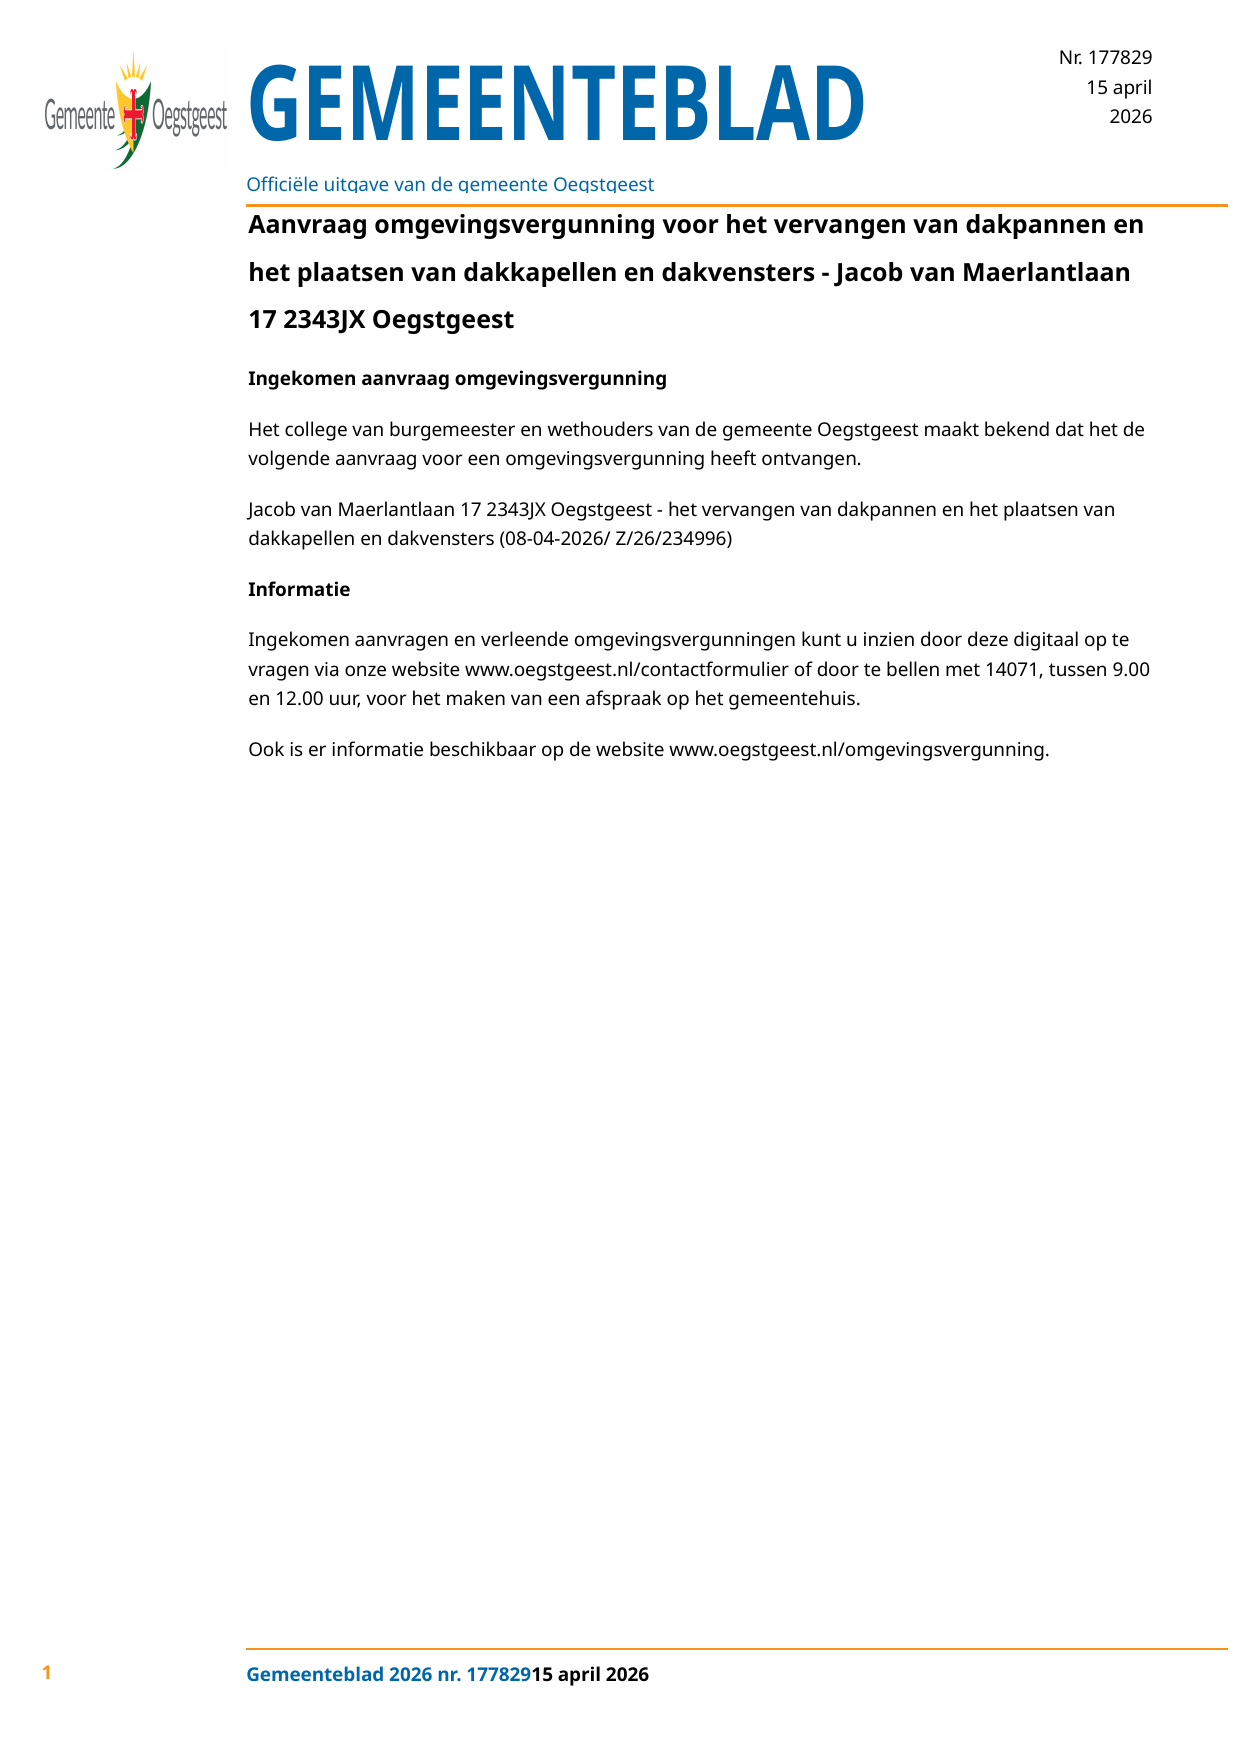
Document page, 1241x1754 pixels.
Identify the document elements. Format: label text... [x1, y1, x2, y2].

text Jacob van Maerlantlaan 17 2343JX Oegstgeest - het vervangen van dakpannen en het plaatsen van dakkapellen en dakvensters (08-04-2026/ Z/26/234996) [248, 496, 1152, 551]
text Ingekomen aanvragen en verleende omgevingsvergunningen kunt u inzien door deze digitaal op te vragen via onze website www.oegstgeest.nl/contactformulier of door te bellen met 14071, tussen 9.00 en 12.00 uur, voor het maken van een afspraak op het gemeentehuis. [248, 626, 1152, 711]
picture [41, 47, 231, 172]
text Aanvraag omgevingsvergunning voor het vervangen van dakpannen en het plaatsen van dakkapellen en dakvensters - Jacob van Maerlantlaan 17 2343JX Oegstgeest [248, 207, 1152, 336]
text Ook is er informatie beschikbaar op de website www.oegstgeest.nl/omgevingsvergunning. [248, 736, 1152, 762]
text Informatie [248, 576, 1152, 602]
text Ingekomen aanvraag omgevingsvergunning [248, 366, 1152, 391]
text Het college van burgemeester en wethouders van de gemeente Oegstgeest maakt bekend dat het de volgende aanvraag voor een omgevingsvergunning heeft ontvangen. [248, 416, 1152, 471]
